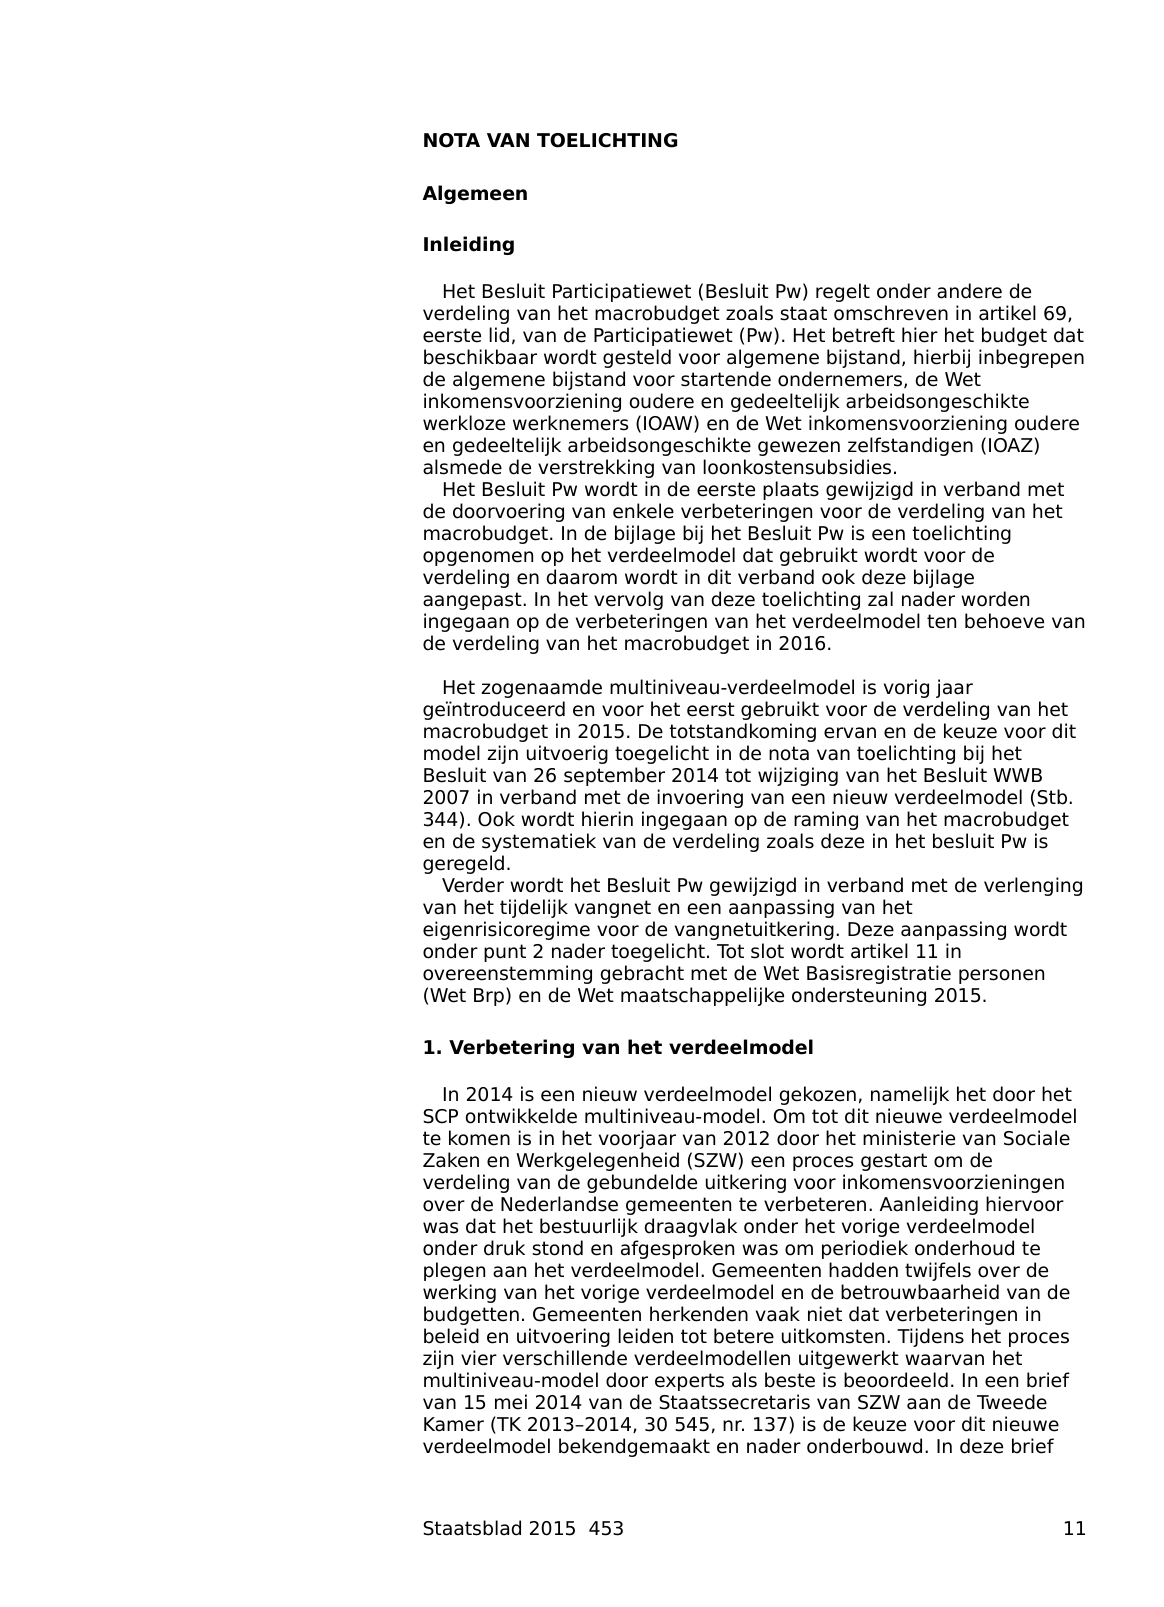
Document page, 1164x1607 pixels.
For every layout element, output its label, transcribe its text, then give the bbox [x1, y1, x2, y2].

subtitle Inleiding [422, 234, 1087, 256]
text In 2014 is een nieuw verdeelmodel gekozen, namelijk het door het SCP ontwikkelde multiniveau-model. Om tot dit nieuwe verdeelmodel te komen is in het voorjaar van 2012 door het ministerie van Sociale Zaken en Werkgelegenheid (SZW) een proces gestart om de verdeling van de gebundelde uitkering voor inkomensvoorzieningen over de Nederlandse gemeenten te verbeteren. Aanleiding hiervoor was dat het bestuurlijk draagvlak onder het vorige verdeelmodel onder druk stond en afgesproken was om periodiek onderhoud te plegen aan het verdeelmodel. Gemeenten hadden twijfels over de werking van het vorige verdeelmodel en de betrouwbaarheid van de budgetten. Gemeenten herkenden vaak niet dat verbeteringen in beleid en uitvoering leiden tot betere uitkomsten. Tijdens het proces zijn vier verschillende verdeelmodellen uitgewerkt waarvan het multiniveau-model door experts als beste is beoordeeld. In een brief van 15 mei 2014 van de Staatssecretaris van SZW aan de Tweede Kamer (TK 2013–2014, 30 545, nr. 137) is de keuze voor dit nieuwe verdeelmodel bekendgemaakt en nader onderbouwd. In deze brief [422, 1084, 1087, 1457]
text Verder wordt het Besluit Pw gewijzigd in verband met de verlenging van het tijdelijk vangnet en een aanpassing van het eigenrisicoregime voor de vangnetuitkering. Deze aanpassing wordt onder punt 2 nader toegelicht. Tot slot wordt artikel 11 in overeenstemming gebracht met de Wet Basisregistratie personen (Wet Brp) en de Wet maatschappelijke ondersteuning 2015. [422, 875, 1087, 1007]
text Het Besluit Participatiewet (Besluit Pw) regelt onder andere de verdeling van het macrobudget zoals staat omschreven in artikel 69, eerste lid, van de Participatiewet (Pw). Het betreft hier het budget dat beschikbaar wordt gesteld voor algemene bijstand, hierbij inbegrepen de algemene bijstand voor startende ondernemers, de Wet inkomensvoorziening oudere en gedeeltelijk arbeidsongeschikte werkloze werknemers (IOAW) en de Wet inkomensvoorziening oudere en gedeeltelijk arbeidsongeschikte gewezen zelfstandigen (IOAZ) alsmede de verstrekking van loonkostensubsidies. [422, 281, 1087, 479]
text Het Besluit Pw wordt in de eerste plaats gewijzigd in verband met de doorvoering van enkele verbeteringen voor de verdeling van het macrobudget. In de bijlage bij het Besluit Pw is een toelichting opgenomen op het verdeelmodel dat gebruikt wordt voor de verdeling en daarom wordt in dit verband ook deze bijlage aangepast. In het vervolg van deze toelichting zal nader worden ingegaan op de verbeteringen van het verdeelmodel ten behoeve van de verdeling van het macrobudget in 2016. [422, 479, 1087, 655]
text Het zogenaamde multiniveau-verdeelmodel is vorig jaar geïntroduceerd en voor het eerst gebruikt voor de verdeling van het macrobudget in 2015. De totstandkoming ervan en de keuze voor dit model zijn uitvoerig toegelicht in de nota van toelichting bij het Besluit van 26 september 2014 tot wijziging van het Besluit WWB 2007 in verband met de invoering van een nieuw verdeelmodel (Stb. 344). Ook wordt hierin ingegaan op de raming van het macrobudget en de systematiek van de verdeling zoals deze in het besluit Pw is geregeld. [422, 677, 1087, 875]
subtitle 1. Verbetering van het verdeelmodel [422, 1037, 1087, 1059]
subtitle Algemeen [422, 182, 1087, 204]
subtitle NOTA VAN TOELICHTING [422, 130, 1087, 152]
